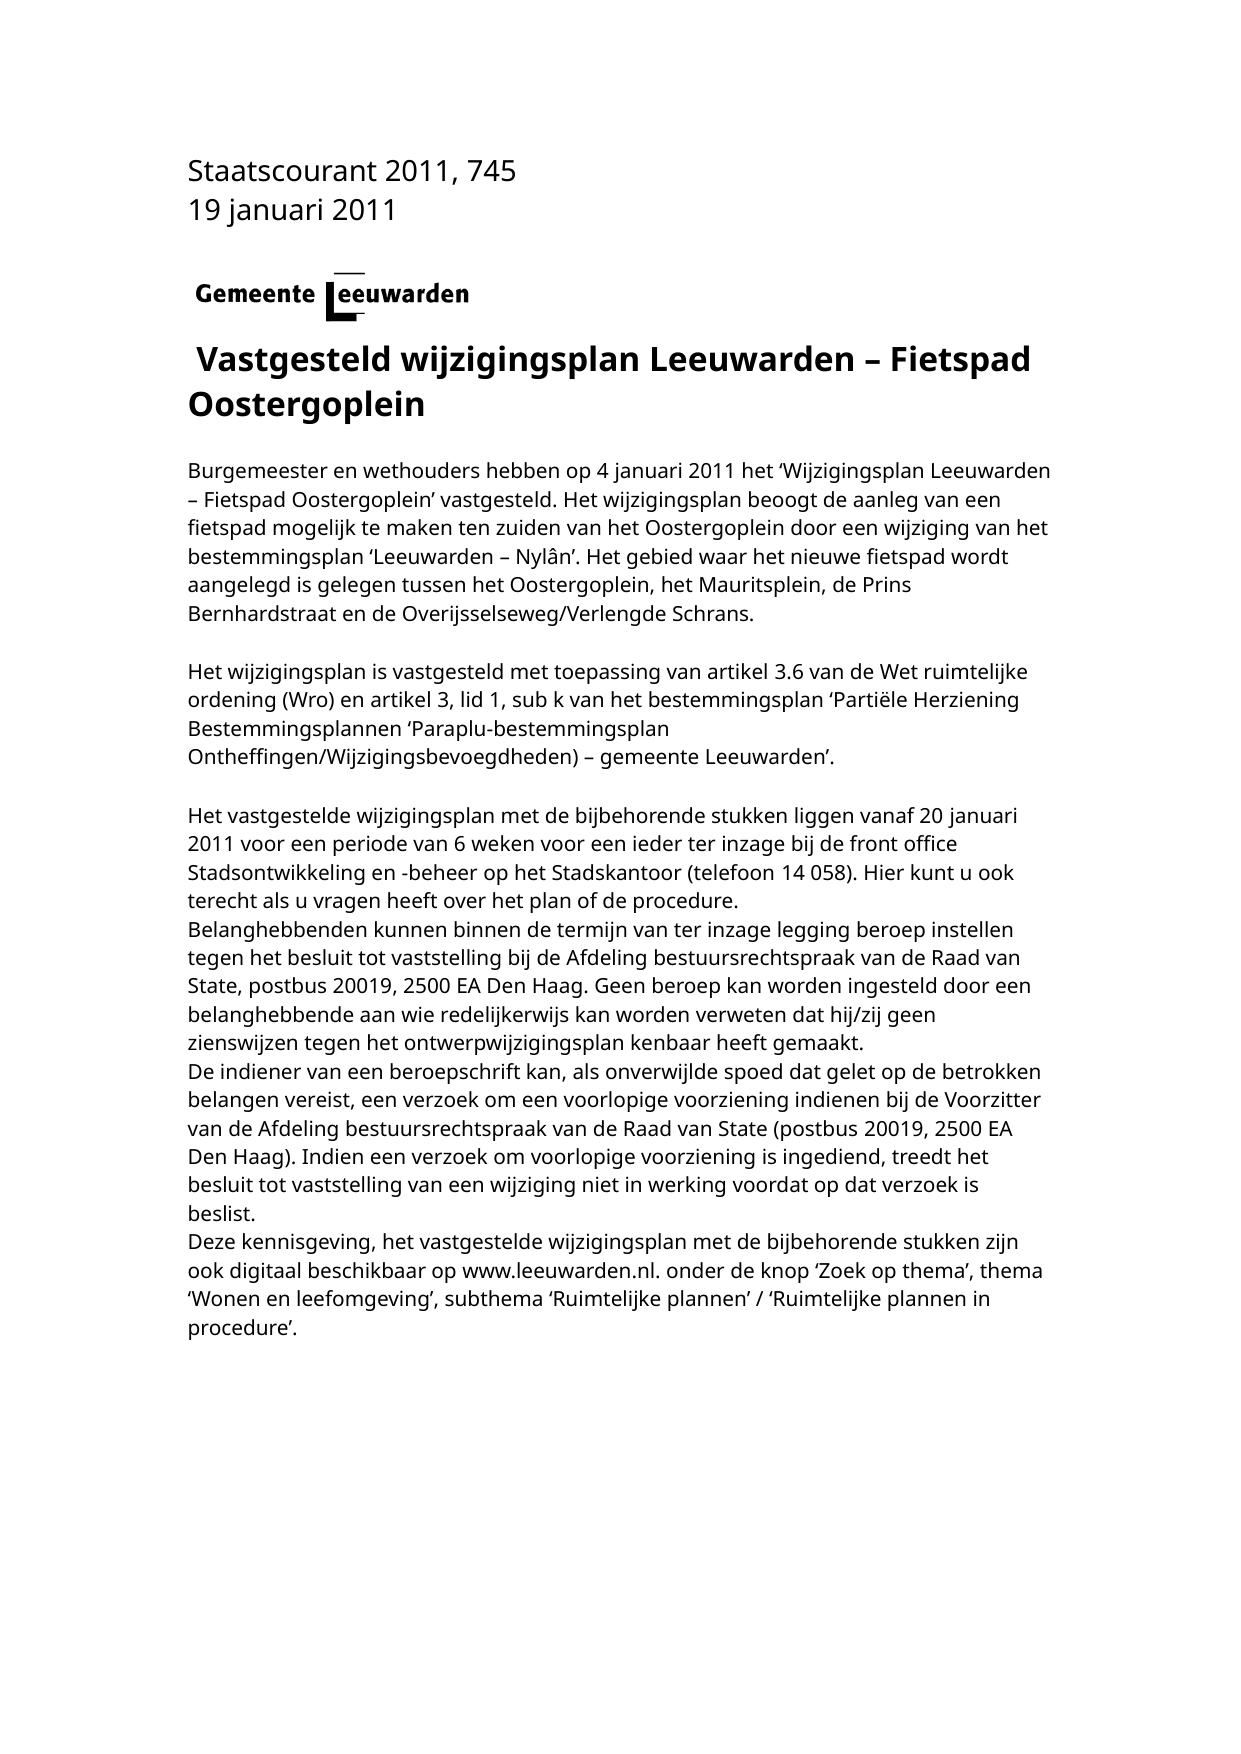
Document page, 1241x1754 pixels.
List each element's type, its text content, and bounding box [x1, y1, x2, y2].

subtitle Vastgesteld wijzigingsplan Leeuwarden – Fietspad Oostergoplein [187, 271, 1053, 427]
text Staatscourant 2011, 745 [187, 150, 1053, 190]
text Burgemeester en wethouders hebben op 4 januari 2011 het ‘Wijzigingsplan Leeuwarden – Fietspad Oostergoplein’ vastgesteld. Het wijzigingsplan beoogt de aanleg van een fietspad mogelijk te maken ten zuiden van het Oostergoplein door een wijziging van het bestemmingsplan ‘Leeuwarden – Nylân’. Het gebied waar het nieuwe fietspad wordt aangelegd is gelegen tussen het Oostergoplein, het Mauritsplein, de Prins Bernhardstraat en de Overijsselseweg/Verlengde Schrans. [187, 457, 1053, 627]
text Deze kennisgeving, het vastgestelde wijzigingsplan met de bijbehorende stukken zijn ook digitaal beschikbaar op www.leeuwarden.nl. onder de knop ‘Zoek op thema’, thema ‘Wonen en leefomgeving’, subthema ‘Ruimtelijke plannen’ / ‘Ruimtelijke plannen in procedure’. [187, 1227, 1053, 1341]
picture [187, 258, 477, 336]
text Belanghebbenden kunnen binnen de termijn van ter inzage legging beroep instellen tegen het besluit tot vaststelling bij de Afdeling bestuursrechtspraak van de Raad van State, postbus 20019, 2500 EA Den Haag. Geen beroep kan worden ingesteld door een belanghebbende aan wie redelijkerwijs kan worden verweten dat hij/zij geen zienswijzen tegen het ontwerpwijzigingsplan kenbaar heeft gemaakt. [187, 915, 1053, 1057]
text Het vastgestelde wijzigingsplan met de bijbehorende stukken liggen vanaf 20 januari 2011 voor een periode van 6 weken voor een ieder ter inzage bij de front office Stadsontwikkeling en -beheer op het Stadskantoor (telefoon 14 058). Hier kunt u ook terecht als u vragen heeft over het plan of de procedure. [187, 801, 1053, 915]
text 19 januari 2011 [187, 190, 1053, 229]
text Het wijzigingsplan is vastgesteld met toepassing van artikel 3.6 van de Wet ruimtelijke ordening (Wro) en artikel 3, lid 1, sub k van het bestemmingsplan ‘Partiële Herziening Bestemmingsplannen ‘Paraplu-bestemmingsplan Ontheffingen/Wijzigingsbevoegdheden) – gemeente Leeuwarden’. [187, 657, 1053, 771]
text De indiener van een beroepschrift kan, als onverwijlde spoed dat gelet op de betrokken belangen vereist, een verzoek om een voorlopige voorziening indienen bij de Voorzitter van de Afdeling bestuursrechtspraak van de Raad van State (postbus 20019, 2500 EA Den Haag). Indien een verzoek om voorlopige voorziening is ingediend, treedt het besluit tot vaststelling van een wijziging niet in werking voordat op dat verzoek is beslist. [187, 1057, 1053, 1227]
